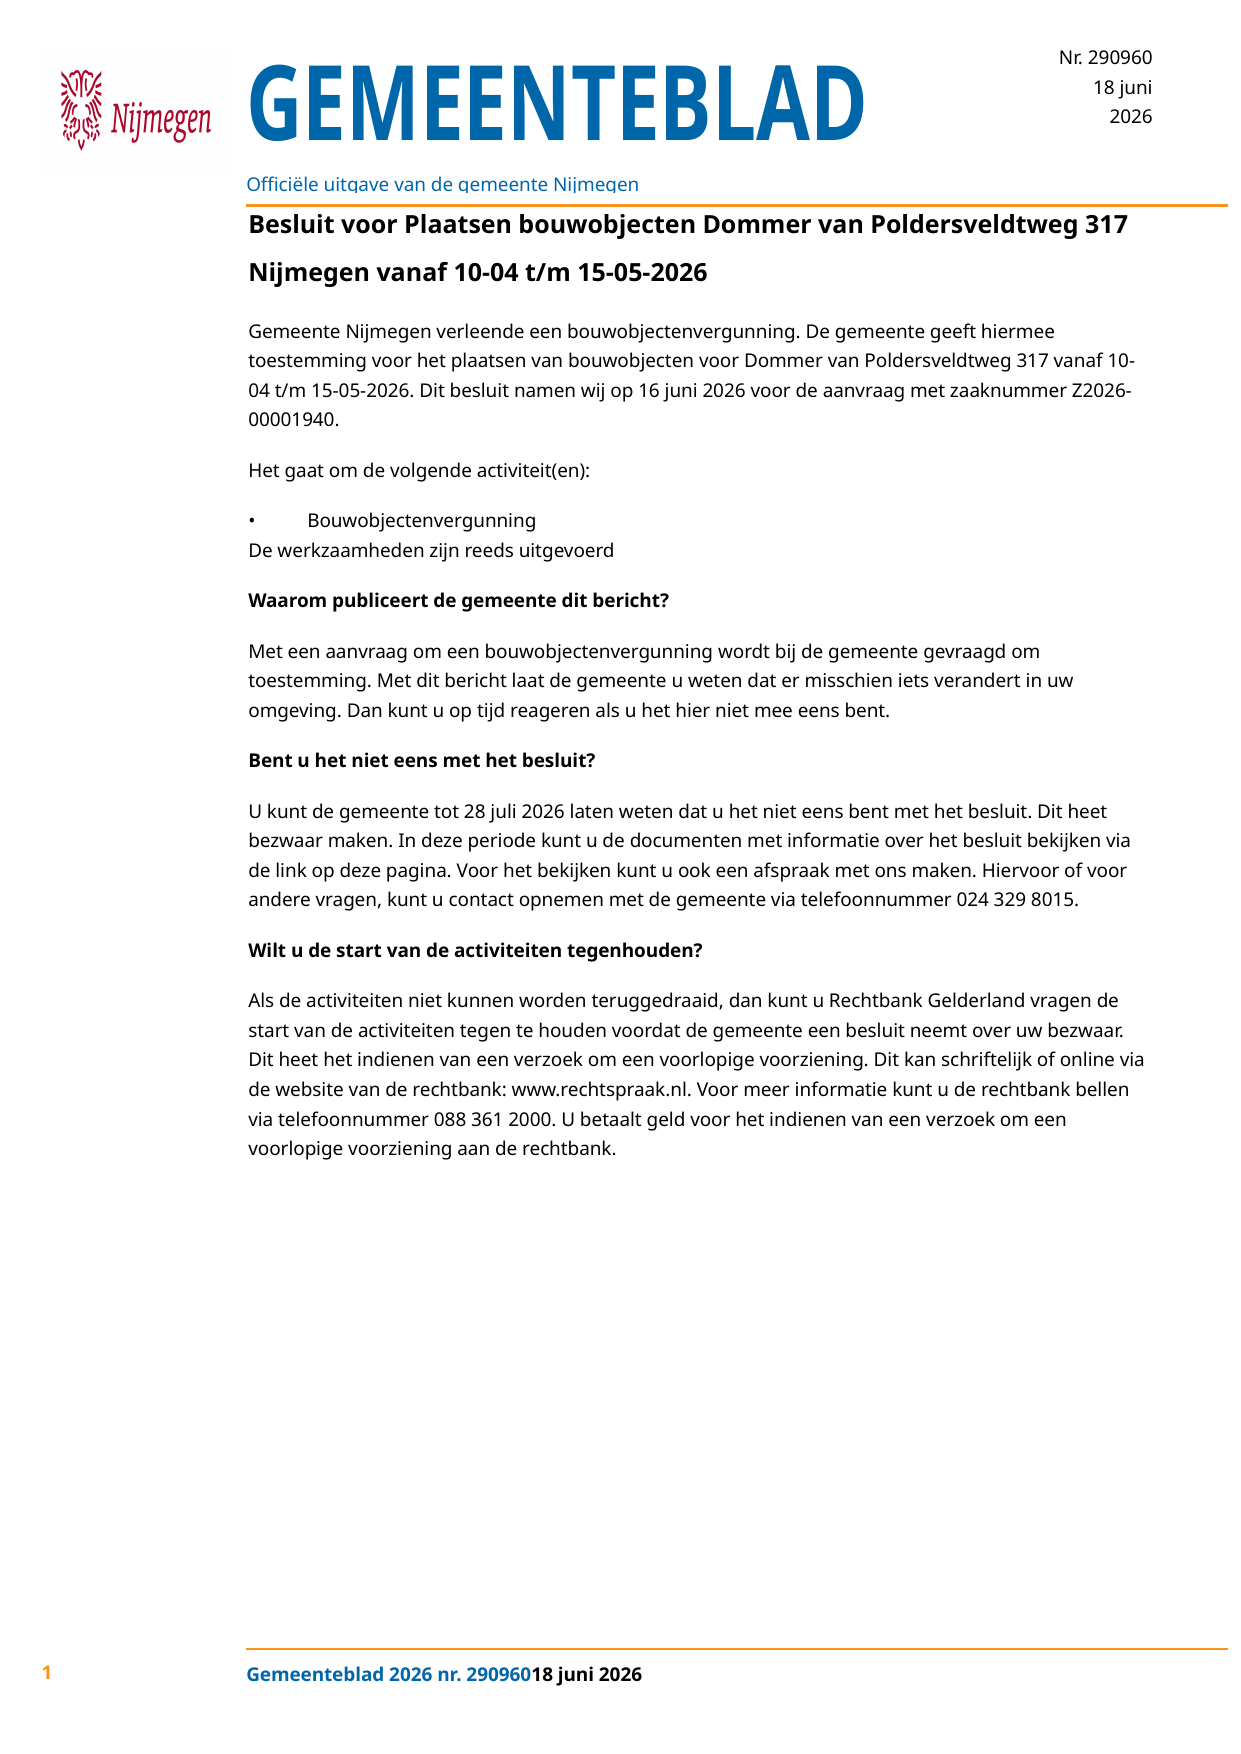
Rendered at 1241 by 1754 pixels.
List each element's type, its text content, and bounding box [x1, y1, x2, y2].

text Het gaat om de volgende activiteit(en): [248, 457, 1152, 483]
text Bent u het niet eens met het besluit? [248, 747, 1152, 773]
text Gemeente Nijmegen verleende een bouwobjectenvergunning. De gemeente geeft hiermee toestemming voor het plaatsen van bouwobjecten voor Dommer van Poldersveldtweg 317 vanaf 10-04 t/m 15-05-2026. Dit besluit namen wij op 16 juni 2026 voor de aanvraag met zaaknummer Z2026-00001940. [248, 318, 1152, 432]
text Met een aanvraag om een bouwobjectenvergunning wordt bij de gemeente gevraagd om toestemming. Met dit bericht laat de gemeente u weten dat er misschien iets verandert in uw omgeving. Dan kunt u op tijd reageren als u het hier niet mee eens bent. [248, 638, 1152, 723]
text Als de activiteiten niet kunnen worden teruggedraaid, dan kunt u Rechtbank Gelderland vragen de start van de activiteiten tegen te houden voordat de gemeente een besluit neemt over uw bezwaar. Dit heet het indienen van een verzoek om een voorlopige voorziening. Dit kan schriftelijk of online via de website van de rechtbank: www.rechtspraak.nl. Voor meer informatie kunt u de rechtbank bellen via telefoonnummer 088 361 2000. U betaalt geld voor het indienen van een verzoek om een voorlopige voorziening aan de rechtbank. [248, 987, 1152, 1161]
list Bouwobjectenvergunning [248, 507, 1152, 533]
text U kunt de gemeente tot 28 juli 2026 laten weten dat u het niet eens bent met het besluit. Dit heet bezwaar maken. In deze periode kunt u de documenten met informatie over het besluit bekijken via de link op deze pagina. Voor het bekijken kunt u ook een afspraak met ons maken. Hiervoor of voor andere vragen, kunt u contact opnemen met de gemeente via telefoonnummer 024 329 8015. [248, 798, 1152, 912]
text De werkzaamheden zijn reeds uitgevoerd [248, 537, 1152, 563]
text Besluit voor Plaatsen bouwobjecten Dommer van Poldersveldtweg 317 Nijmegen vanaf 10-04 t/m 15-05-2026 [248, 207, 1152, 288]
text Waarom publiceert de gemeente dit bericht? [248, 587, 1152, 613]
picture [41, 47, 231, 172]
text Wilt u de start van de activiteiten tegenhouden? [248, 937, 1152, 963]
